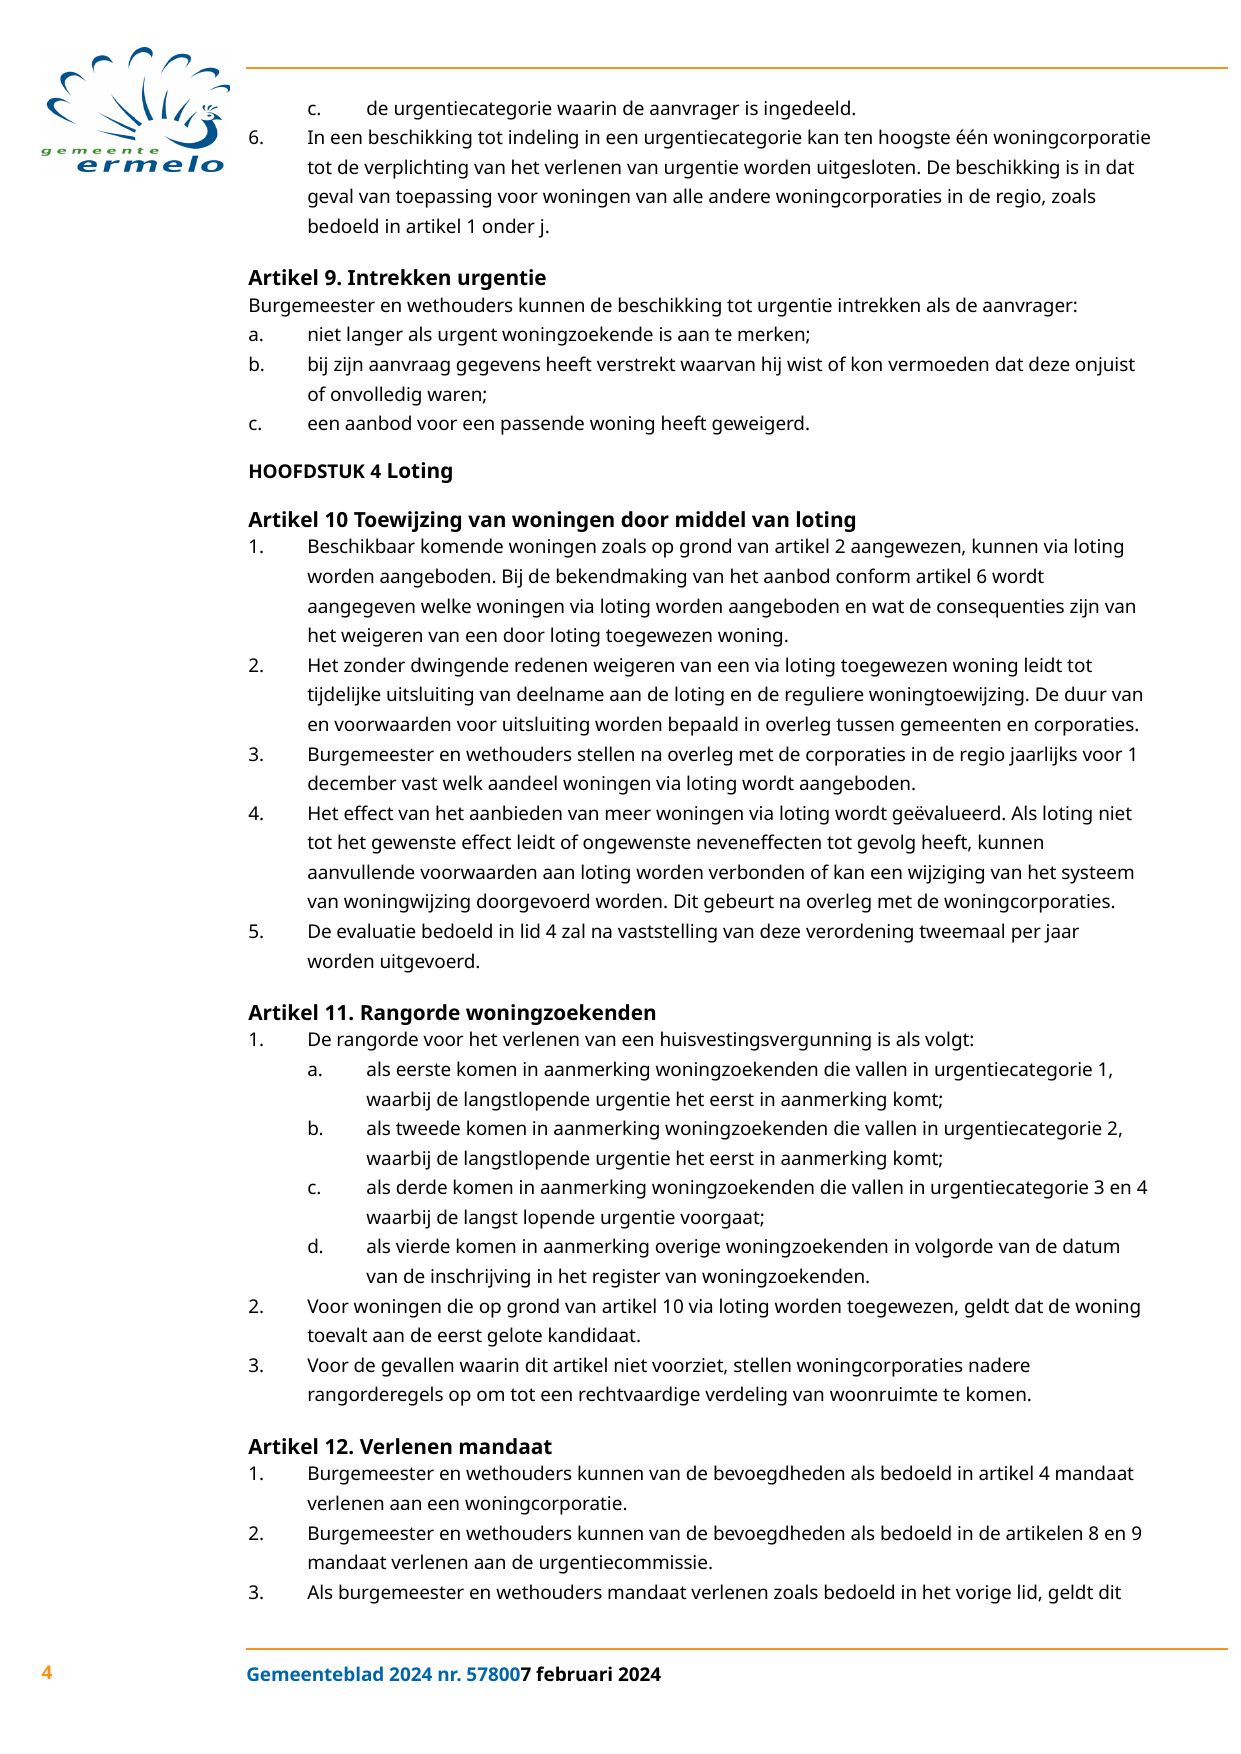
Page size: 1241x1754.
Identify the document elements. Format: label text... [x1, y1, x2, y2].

list Beschikbaar komende woningen zoals op grond van artikel 2 aangewezen, kunnen via loting worden aangeboden. Bij de bekendmaking van het aanbod conform artikel 6 wordt aangegeven welke woningen via loting worden aangeboden en wat de consequenties zijn van het weigeren van een door loting toegewezen woning. [248, 534, 1152, 648]
list Het effect van het aanbieden van meer woningen via loting wordt geëvalueerd. Als loting niet tot het gewenste effect leidt of ongewenste neveneffecten tot gevolg heeft, kunnen aanvullende voorwaarden aan loting worden verbonden of kan een wijziging van het systeem van woningwijzing doorgevoerd worden. Dit gebeurt na overleg met de woningcorporaties. [248, 800, 1152, 914]
list als vierde komen in aanmerking overige woningzoekenden in volgorde van de datum van de inschrijving in het register van woningzoekenden. [307, 1234, 1152, 1289]
list Burgemeester en wethouders kunnen van de bevoegdheden als bedoeld in artikel 4 mandaat verlenen aan een woningcorporatie. [248, 1461, 1152, 1516]
picture [41, 47, 231, 172]
list Burgemeester en wethouders stellen na overleg met de corporaties in de regio jaarlijks voor 1 december vast welk aandeel woningen via loting wordt aangeboden. [248, 741, 1152, 796]
text Burgemeester en wethouders kunnen de beschikking tot urgentie intrekken als de aanvrager: [248, 292, 1152, 318]
list De evaluatie bedoeld in lid 4 zal na vaststelling van deze verordening tweemaal per jaar worden uitgevoerd. [248, 918, 1152, 973]
list Het zonder dwingende redenen weigeren van een via loting toegewezen woning leidt tot tijdelijke uitsluiting van deelname aan de loting en de reguliere woningtoewijzing. De duur van en voorwaarden voor uitsluiting worden bepaald in overleg tussen gemeenten en corporaties. [248, 652, 1152, 737]
text Artikel 11. Rangorde woningzoekenden [248, 998, 1152, 1027]
list De rangorde voor het verlenen van een huisvestingsvergunning is als volgt: [248, 1027, 1152, 1052]
list Burgemeester en wethouders kunnen van de bevoegdheden als bedoeld in de artikelen 8 en 9 mandaat verlenen aan de urgentiecommissie. [248, 1520, 1152, 1575]
list als tweede komen in aanmerking woningzoekenden die vallen in urgentiecategorie 2, waarbij de langstlopende urgentie het eerst in aanmerking komt; [307, 1115, 1152, 1171]
list Voor woningen die op grond van artikel 10 via loting worden toegewezen, geldt dat de woning toevalt aan de eerst gelote kandidaat. [248, 1293, 1152, 1348]
text Artikel 10 Toewijzing van woningen door middel van loting [248, 505, 1152, 534]
list de urgentiecategorie waarin de aanvrager is ingedeeld. [307, 95, 1152, 121]
text HOOFDSTUK 4 Loting [248, 456, 1152, 484]
text Artikel 12. Verlenen mandaat [248, 1432, 1152, 1461]
list In een beschikking tot indeling in een urgentiecategorie kan ten hoogste één woningcorporatie tot de verplichting van het verlenen van urgentie worden uitgesloten. De beschikking is in dat geval van toepassing voor woningen van alle andere woningcorporaties in de regio, zoals bedoeld in artikel 1 onder j. [248, 124, 1152, 239]
list een aanbod voor een passende woning heeft geweigerd. [248, 410, 1152, 436]
list Als burgemeester en wethouders mandaat verlenen zoals bedoeld in het vorige lid, geldt dit [248, 1579, 1152, 1604]
list als eerste komen in aanmerking woningzoekenden die vallen in urgentiecategorie 1, waarbij de langstlopende urgentie het eerst in aanmerking komt; [307, 1056, 1152, 1112]
list Voor de gevallen waarin dit artikel niet voorziet, stellen woningcorporaties nadere rangorderegels op om tot een rechtvaardige verdeling van woonruimte te komen. [248, 1352, 1152, 1407]
list als derde komen in aanmerking woningzoekenden die vallen in urgentiecategorie 3 en 4 waarbij de langst lopende urgentie voorgaat; [307, 1174, 1152, 1230]
text Artikel 9. Intrekken urgentie [248, 263, 1152, 292]
list bij zijn aanvraag gegevens heeft verstrekt waarvan hij wist of kon vermoeden dat deze onjuist of onvolledig waren; [248, 351, 1152, 406]
list niet langer als urgent woningzoekende is aan te merken; [248, 322, 1152, 347]
